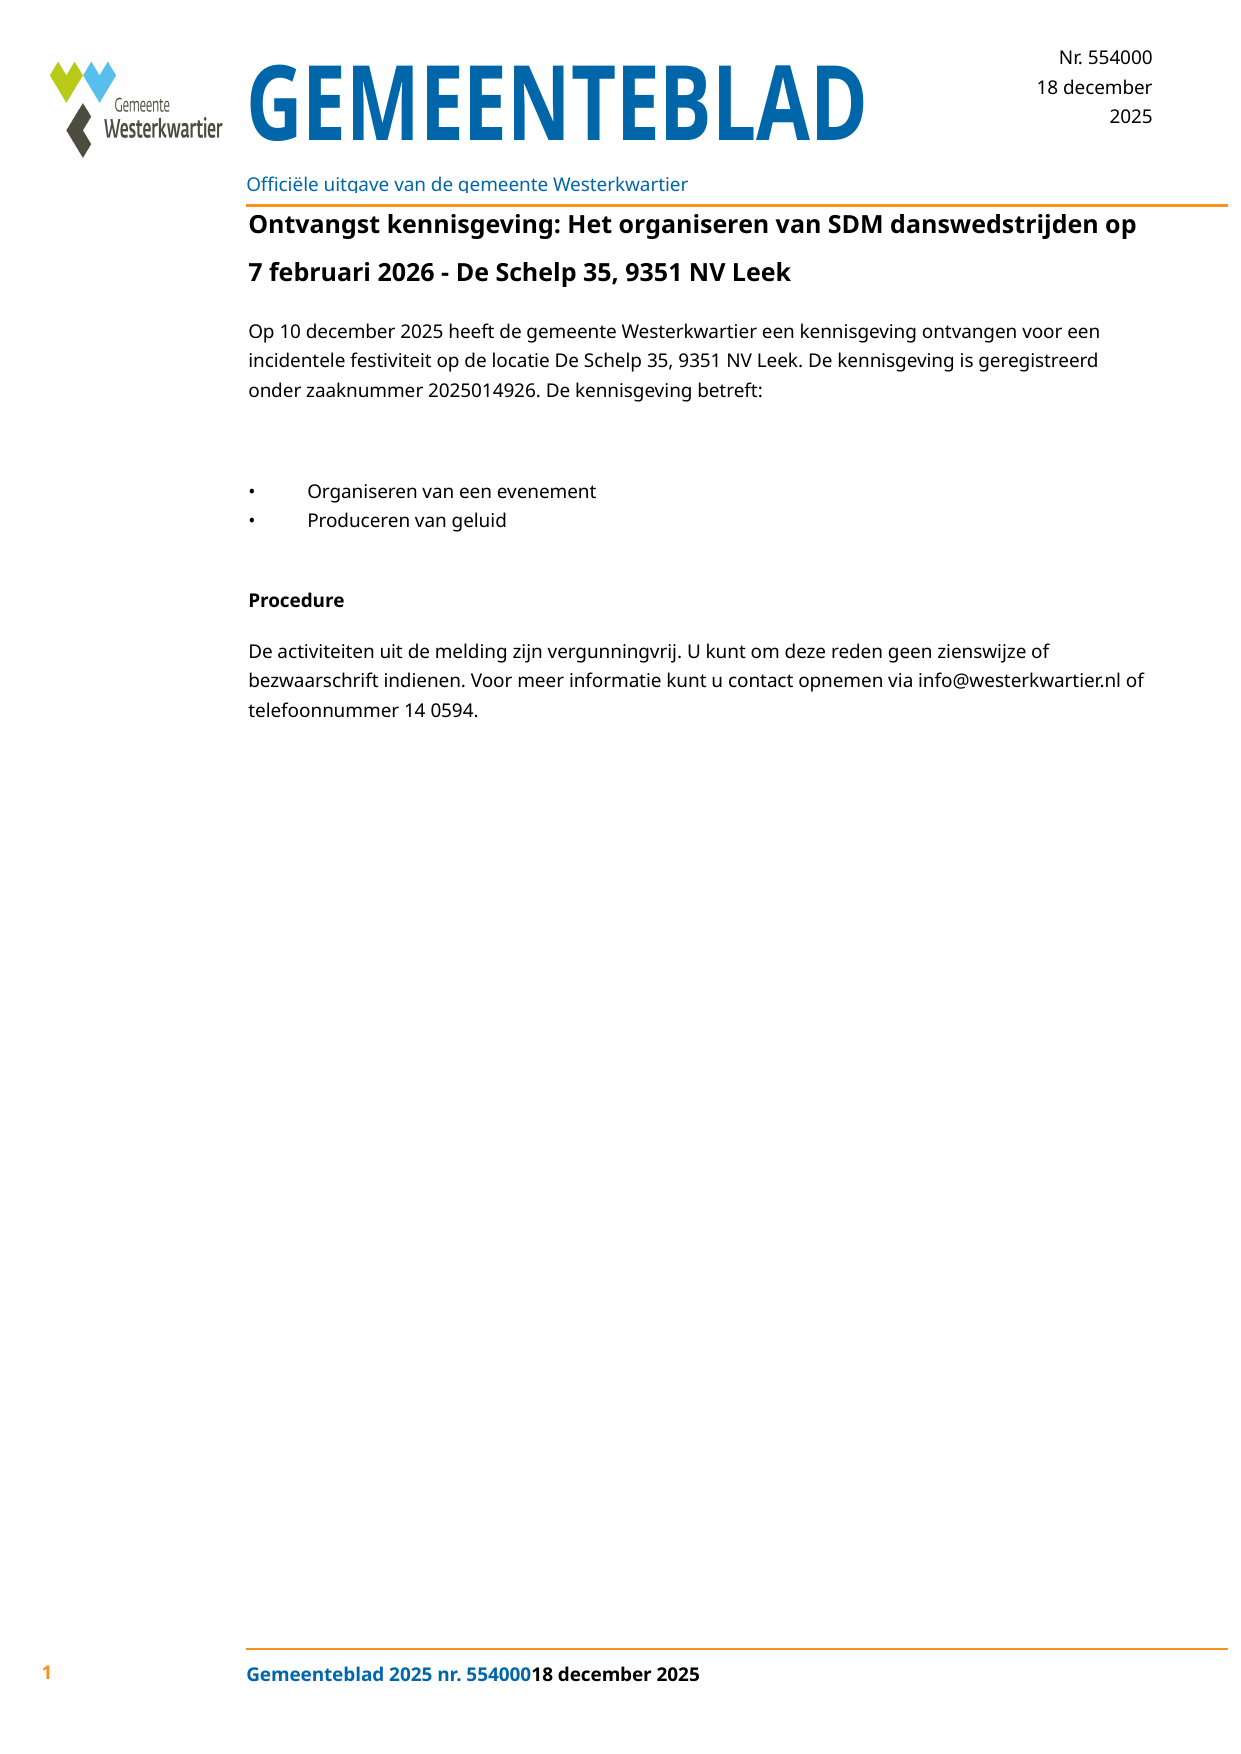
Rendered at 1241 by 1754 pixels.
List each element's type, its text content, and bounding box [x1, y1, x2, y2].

text Procedure [248, 587, 1152, 613]
picture [41, 47, 231, 172]
text Ontvangst kennisgeving: Het organiseren van SDM danswedstrijden op 7 februari 2026 - De Schelp 35, 9351 NV Leek [248, 207, 1152, 288]
text De activiteiten uit de melding zijn vergunningvrij. U kunt om deze reden geen zienswijze of bezwaarschrift indienen. Voor meer informatie kunt u contact opnemen via info@westerkwartier.nl of telefoonnummer 14 0594. [248, 638, 1152, 723]
text Op 10 december 2025 heeft de gemeente Westerkwartier een kennisgeving ontvangen voor een incidentele festiviteit op de locatie De Schelp 35, 9351 NV Leek. De kennisgeving is geregistreerd onder zaaknummer 2025014926. De kennisgeving betreft: [248, 318, 1152, 403]
list Organiseren van een evenement [248, 478, 1152, 504]
list Produceren van geluid [248, 507, 1152, 533]
